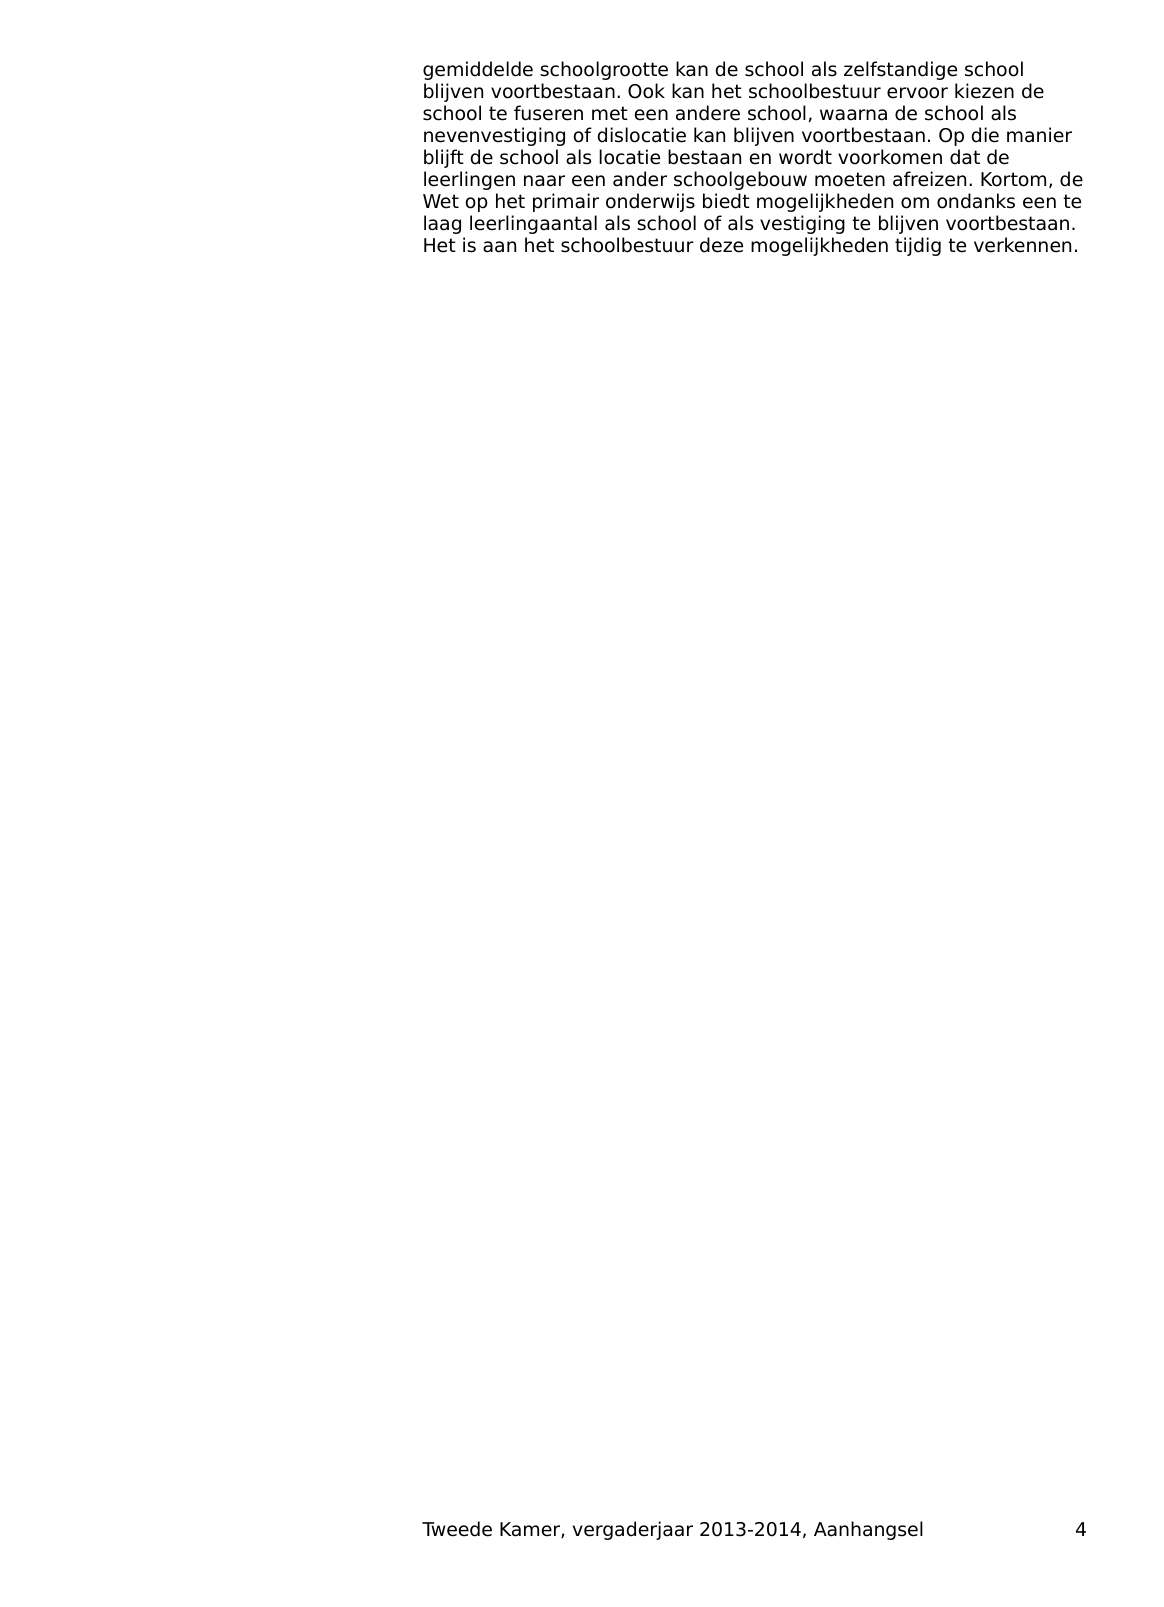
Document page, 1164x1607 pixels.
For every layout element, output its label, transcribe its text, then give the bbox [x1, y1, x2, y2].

text gemiddelde schoolgrootte kan de school als zelfstandige school blijven voortbestaan. Ook kan het schoolbestuur ervoor kiezen de school te fuseren met een andere school, waarna de school als nevenvestiging of dislocatie kan blijven voortbestaan. Op die manier blijft de school als locatie bestaan en wordt voorkomen dat de leerlingen naar een ander schoolgebouw moeten afreizen. Kortom, de Wet op het primair onderwijs biedt mogelijkheden om ondanks een te laag leerlingaantal als school of als vestiging te blijven voortbestaan. Het is aan het schoolbestuur deze mogelijkheden tijdig te verkennen. [422, 59, 1087, 257]
